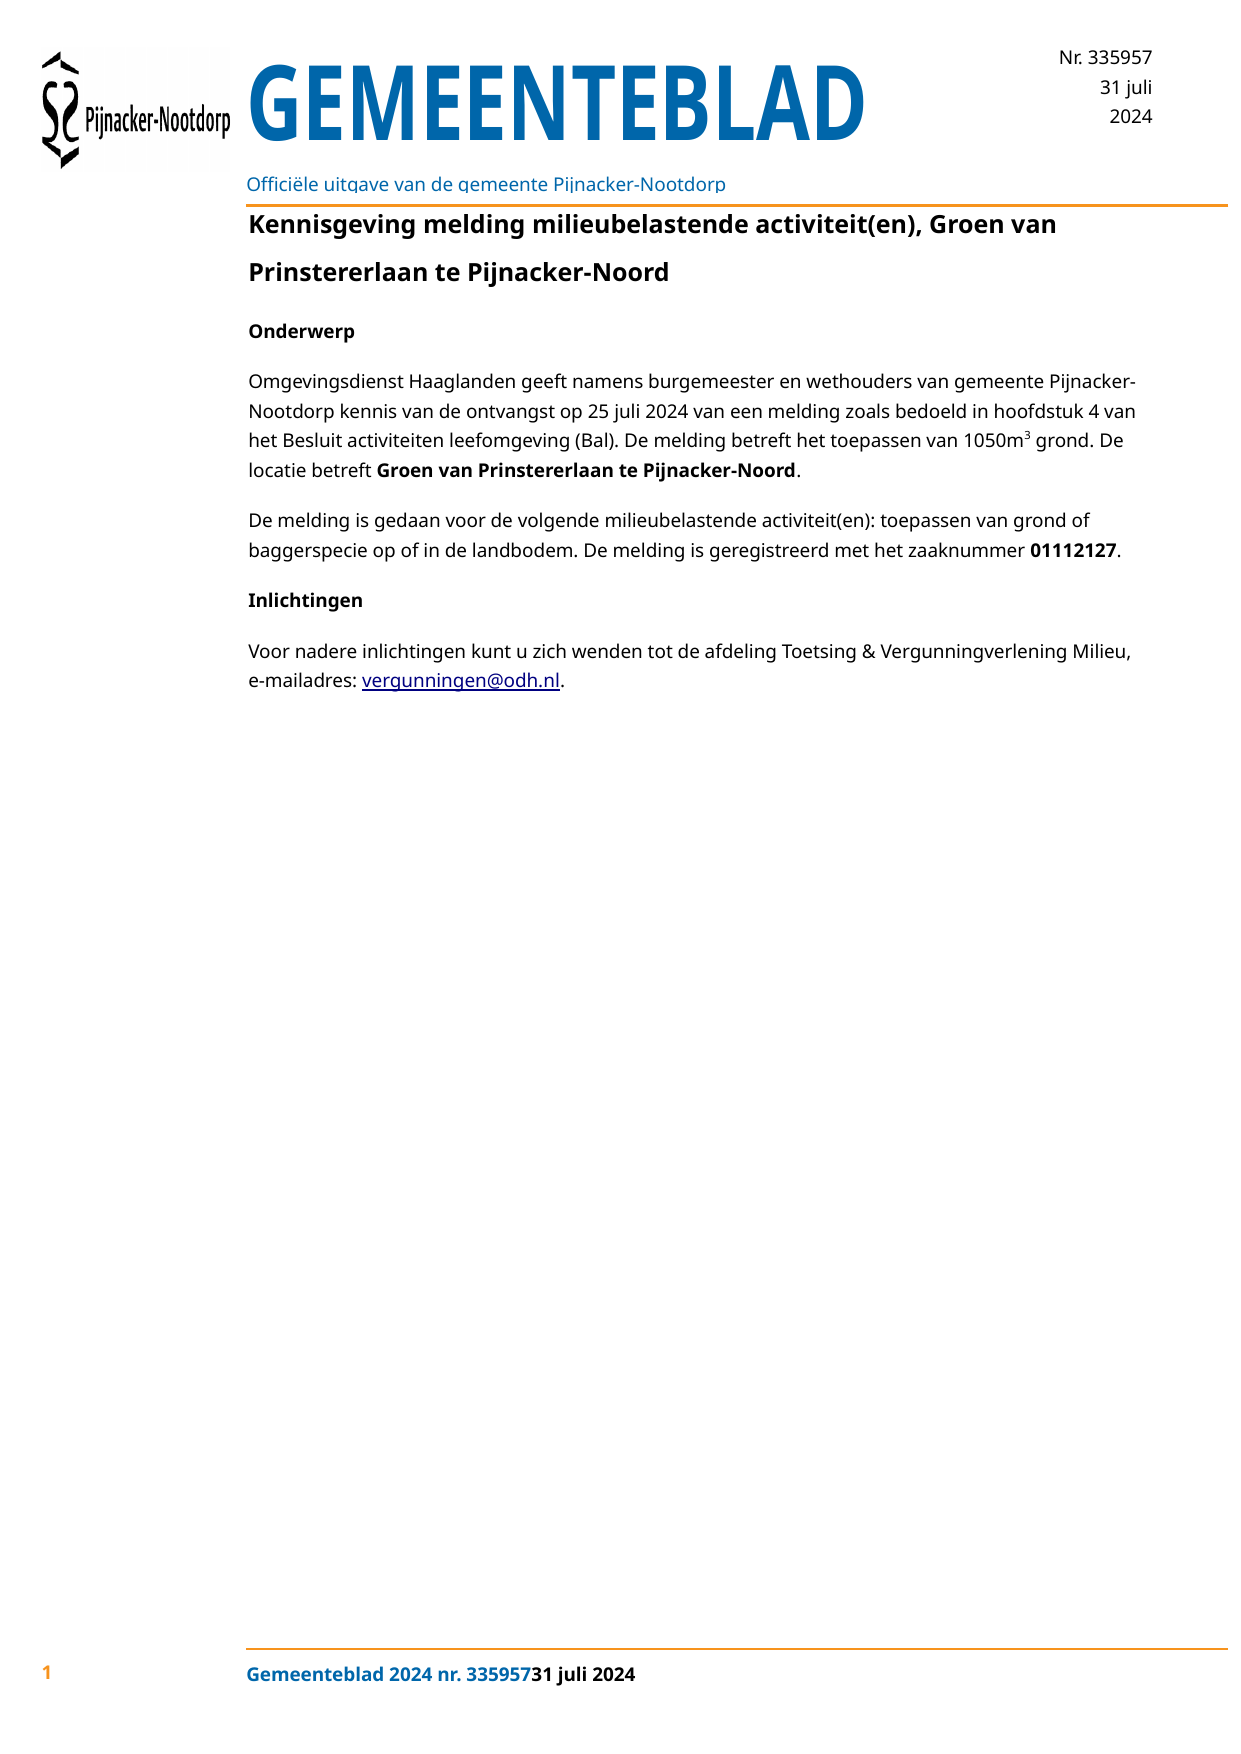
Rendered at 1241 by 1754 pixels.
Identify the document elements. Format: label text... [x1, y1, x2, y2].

text Inlichtingen [248, 587, 1152, 613]
text Kennisgeving melding milieubelastende activiteit(en), Groen van Prinstererlaan te Pijnacker-Noord [248, 207, 1152, 288]
text Omgevingsdienst Haaglanden geeft namens burgemeester en wethouders van gemeente Pijnacker-Nootdorp kennis van de ontvangst op 25 juli 2024 van een melding zoals bedoeld in hoofdstuk 4 van het Besluit activiteiten leefomgeving (Bal). De melding betreft het toepassen van 1050m3 grond. De locatie betreft Groen van Prinstererlaan te Pijnacker-Noord. [248, 368, 1152, 483]
picture [41, 47, 231, 172]
text Onderwerp [248, 318, 1152, 344]
text Voor nadere inlichtingen kunt u zich wenden tot de afdeling Toetsing & Vergunningverlening Milieu, e-mailadres: vergunningen@odh.nl. [248, 638, 1152, 693]
text De melding is gedaan voor de volgende milieubelastende activiteit(en): toepassen van grond of baggerspecie op of in de landbodem. De melding is geregistreerd met het zaaknummer 01112127. [248, 507, 1152, 563]
